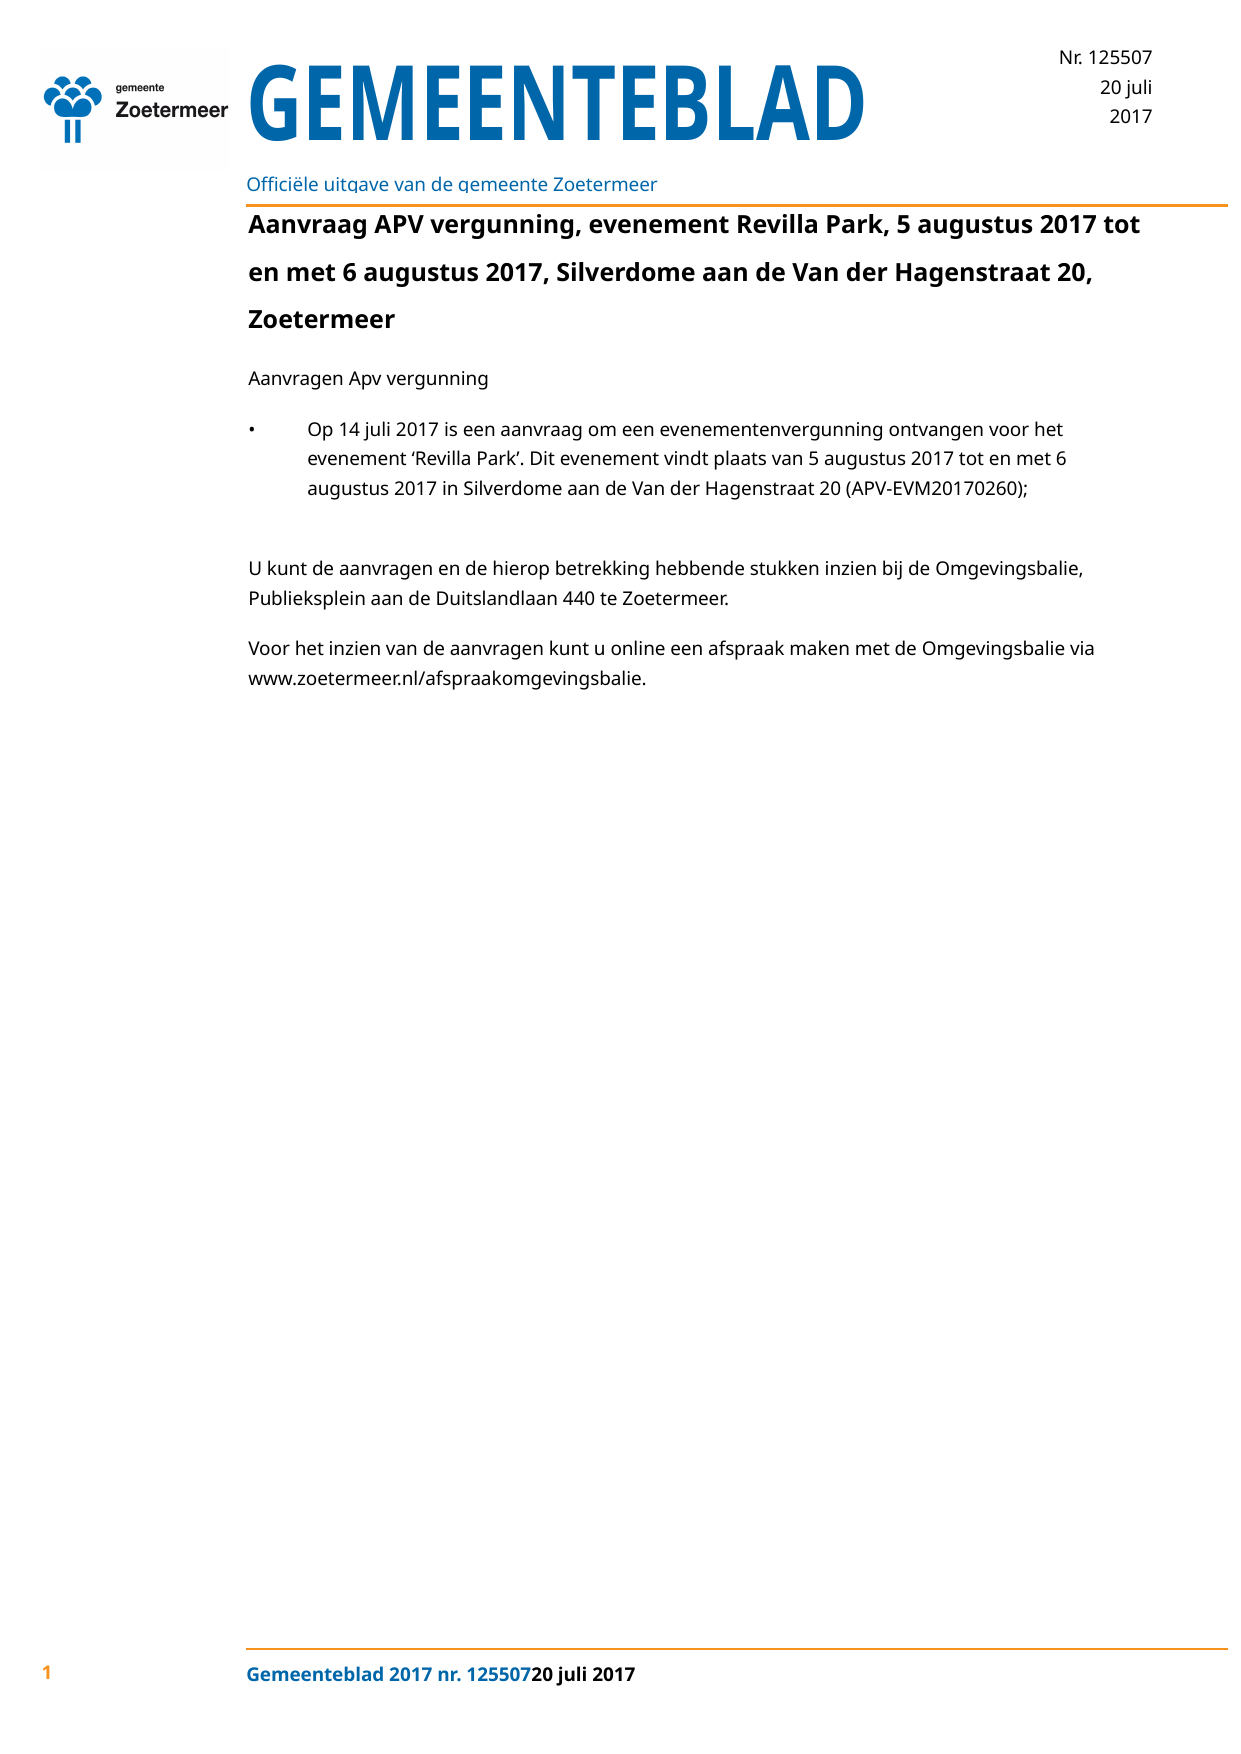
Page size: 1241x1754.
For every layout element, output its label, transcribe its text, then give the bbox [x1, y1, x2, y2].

list Op 14 juli 2017 is een aanvraag om een evenementenvergunning ontvangen voor het evenement ‘Revilla Park’. Dit evenement vindt plaats van 5 augustus 2017 tot en met 6 augustus 2017 in Silverdome aan de Van der Hagenstraat 20 (APV-EVM20170260); [248, 416, 1152, 501]
text Aanvraag APV vergunning, evenement Revilla Park, 5 augustus 2017 tot en met 6 augustus 2017, Silverdome aan de Van der Hagenstraat 20, Zoetermeer [248, 207, 1152, 336]
text Aanvragen Apv vergunning [248, 366, 1152, 391]
text Voor het inzien van de aanvragen kunt u online een afspraak maken met de Omgevingsbalie via www.zoetermeer.nl/afspraakomgevingsbalie. [248, 635, 1152, 690]
picture [41, 47, 231, 172]
text U kunt de aanvragen en de hierop betrekking hebbende stukken inzien bij de Omgevingsbalie, Publieksplein aan de Duitslandlaan 440 te Zoetermeer. [248, 555, 1152, 610]
